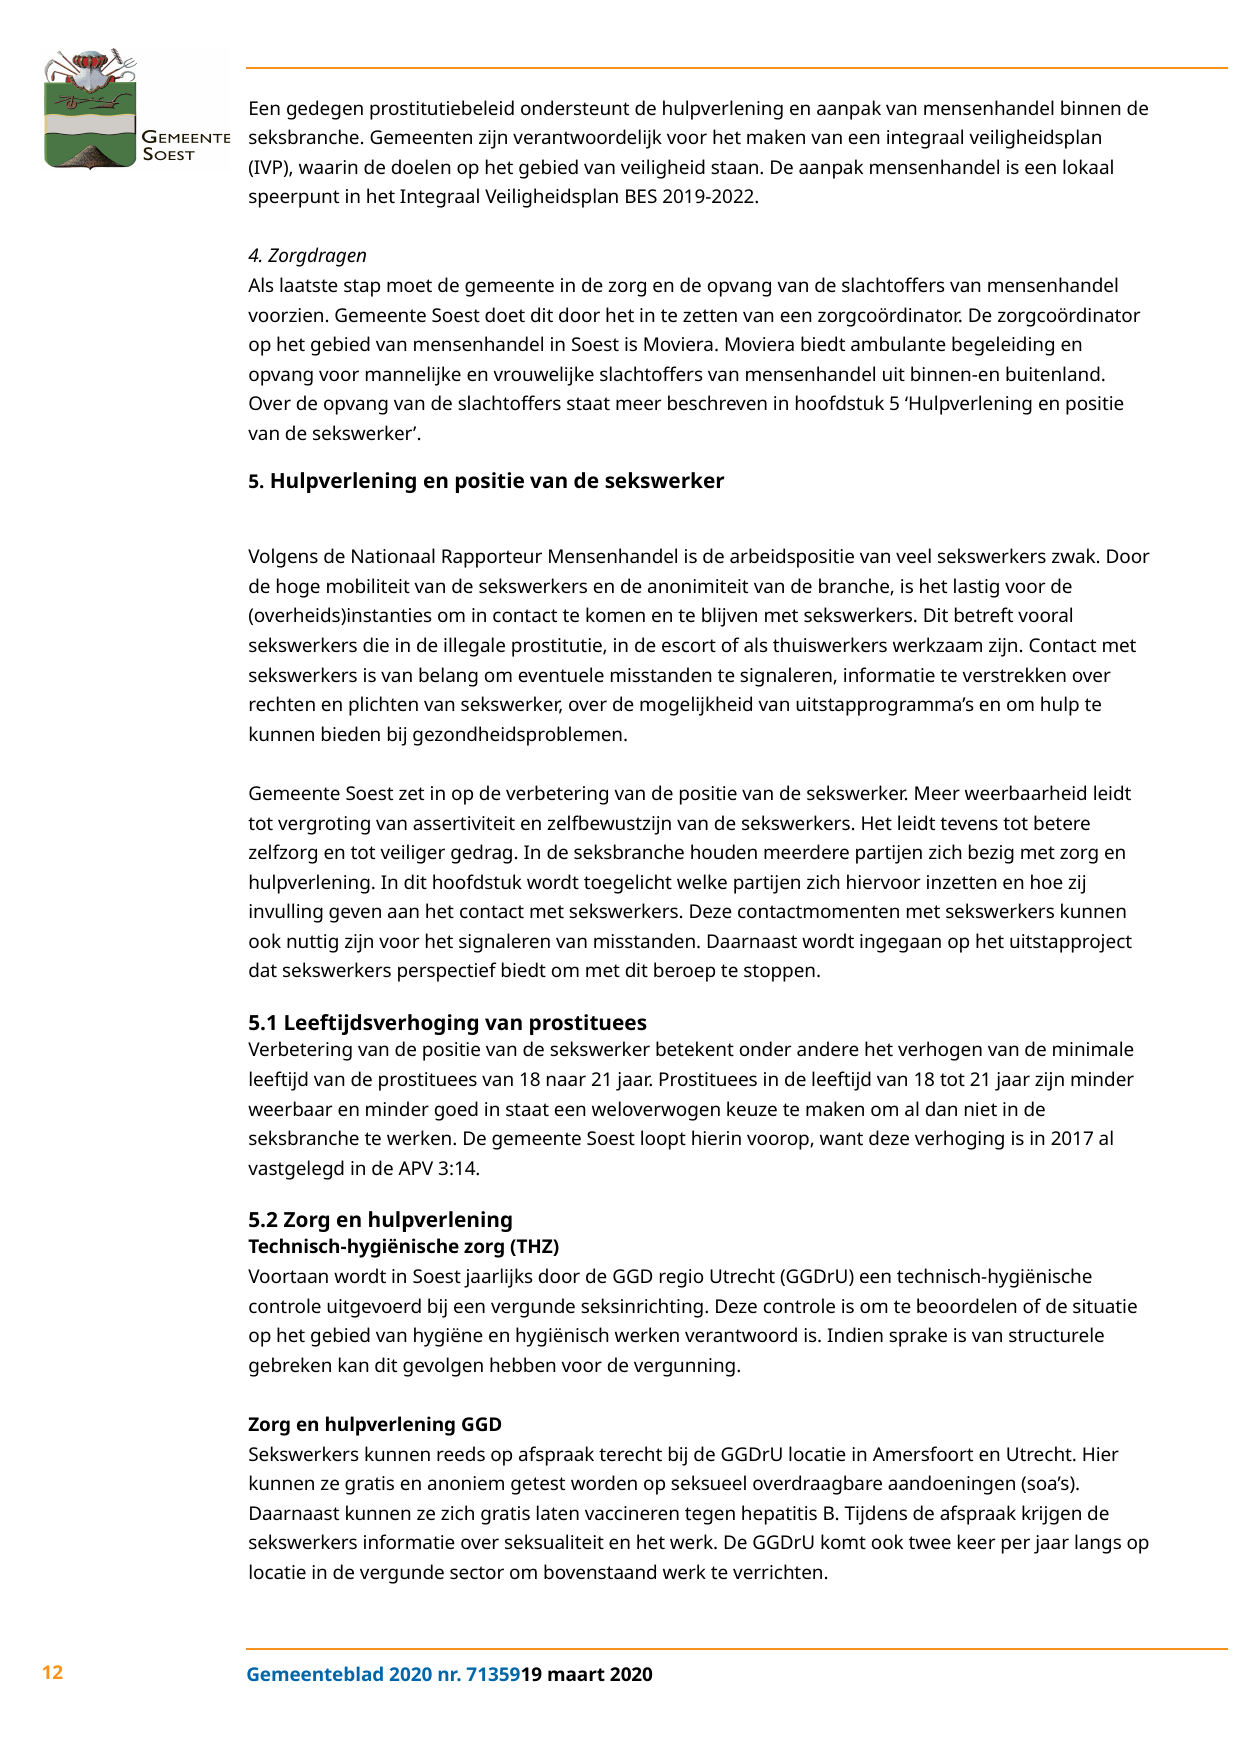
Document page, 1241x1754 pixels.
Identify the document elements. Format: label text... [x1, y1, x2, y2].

text 5.1 Leeftijdsverhoging van prostituees [248, 1008, 1152, 1037]
text Sekswerkers kunnen reeds op afspraak terecht bij de GGDrU locatie in Amersfoort en Utrecht. Hier kunnen ze gratis en anoniem getest worden op seksueel overdraagbare aandoeningen (soa’s). Daarnaast kunnen ze zich gratis laten vaccineren tegen hepatitis B. Tijdens de afspraak krijgen de sekswerkers informatie over seksualiteit en het werk. De GGDrU komt ook twee keer per jaar langs op locatie in de vergunde sector om bovenstaand werk te verrichten. [248, 1441, 1152, 1585]
text 4. Zorgdragen [248, 243, 1152, 268]
text 5.2 Zorg en hulpverlening [248, 1205, 1152, 1234]
text Technisch-hygiënische zorg (THZ) [248, 1234, 1152, 1259]
picture [41, 47, 231, 172]
text Volgens de Nationaal Rapporteur Mensenhandel is de arbeidspositie van veel sekswerkers zwak. Door de hoge mobiliteit van de sekswerkers en de anonimiteit van de branche, is het lastig voor de (overheids)instanties om in contact te komen en te blijven met sekswerkers. Dit betreft vooral sekswerkers die in de illegale prostitutie, in de escort of als thuiswerkers werkzaam zijn. Contact met sekswerkers is van belang om eventuele misstanden te signaleren, informatie te verstrekken over rechten en plichten van sekswerker, over de mogelijkheid van uitstapprogramma’s en om hulp te kunnen bieden bij gezondheidsproblemen. [248, 543, 1152, 747]
text Zorg en hulpverlening GGD [248, 1411, 1152, 1437]
text 5. Hulpverlening en positie van de sekswerker [248, 466, 1152, 494]
text Verbetering van de positie van de sekswerker betekent onder andere het verhogen van de minimale leeftijd van de prostituees van 18 naar 21 jaar. Prostituees in de leeftijd van 18 tot 21 jaar zijn minder weerbaar en minder goed in staat een weloverwogen keuze te maken om al dan niet in de seksbranche te werken. De gemeente Soest loopt hierin voorop, want deze verhoging is in 2017 al vastgelegd in de APV 3:14. [248, 1037, 1152, 1181]
text Gemeente Soest zet in op de verbetering van de positie van de sekswerker. Meer weerbaarheid leidt tot vergroting van assertiviteit en zelfbewustzijn van de sekswerkers. Het leidt tevens tot betere zelfzorg en tot veiliger gedrag. In de seksbranche houden meerdere partijen zich bezig met zorg en hulpverlening. In dit hoofdstuk wordt toegelicht welke partijen zich hiervoor inzetten en hoe zij invulling geven aan het contact met sekswerkers. Deze contactmomenten met sekswerkers kunnen ook nuttig zijn voor het signaleren van misstanden. Daarnaast wordt ingegaan op het uitstapproject dat sekswerkers perspectief biedt om met dit beroep te stoppen. [248, 780, 1152, 983]
text Als laatste stap moet de gemeente in de zorg en de opvang van de slachtoffers van mensenhandel voorzien. Gemeente Soest doet dit door het in te zetten van een zorgcoördinator. De zorgcoördinator op het gebied van mensenhandel in Soest is Moviera. Moviera biedt ambulante begeleiding en opvang voor mannelijke en vrouwelijke slachtoffers van mensenhandel uit binnen-en buitenland. Over de opvang van de slachtoffers staat meer beschreven in hoofdstuk 5 ‘Hulpverlening en positie van de sekswerker’. [248, 272, 1152, 446]
text Een gedegen prostitutiebeleid ondersteunt de hulpverlening en aanpak van mensenhandel binnen de seksbranche. Gemeenten zijn verantwoordelijk voor het maken van een integraal veiligheidsplan (IVP), waarin de doelen op het gebied van veiligheid staan. De aanpak mensenhandel is een lokaal speerpunt in het Integraal Veiligheidsplan BES 2019-2022. [248, 95, 1152, 209]
text Voortaan wordt in Soest jaarlijks door de GGD regio Utrecht (GGDrU) een technisch-hygiënische controle uitgevoerd bij een vergunde seksinrichting. Deze controle is om te beoordelen of de situatie op het gebied van hygiëne en hygiënisch werken verantwoord is. Indien sprake is van structurele gebreken kan dit gevolgen hebben voor de vergunning. [248, 1263, 1152, 1378]
